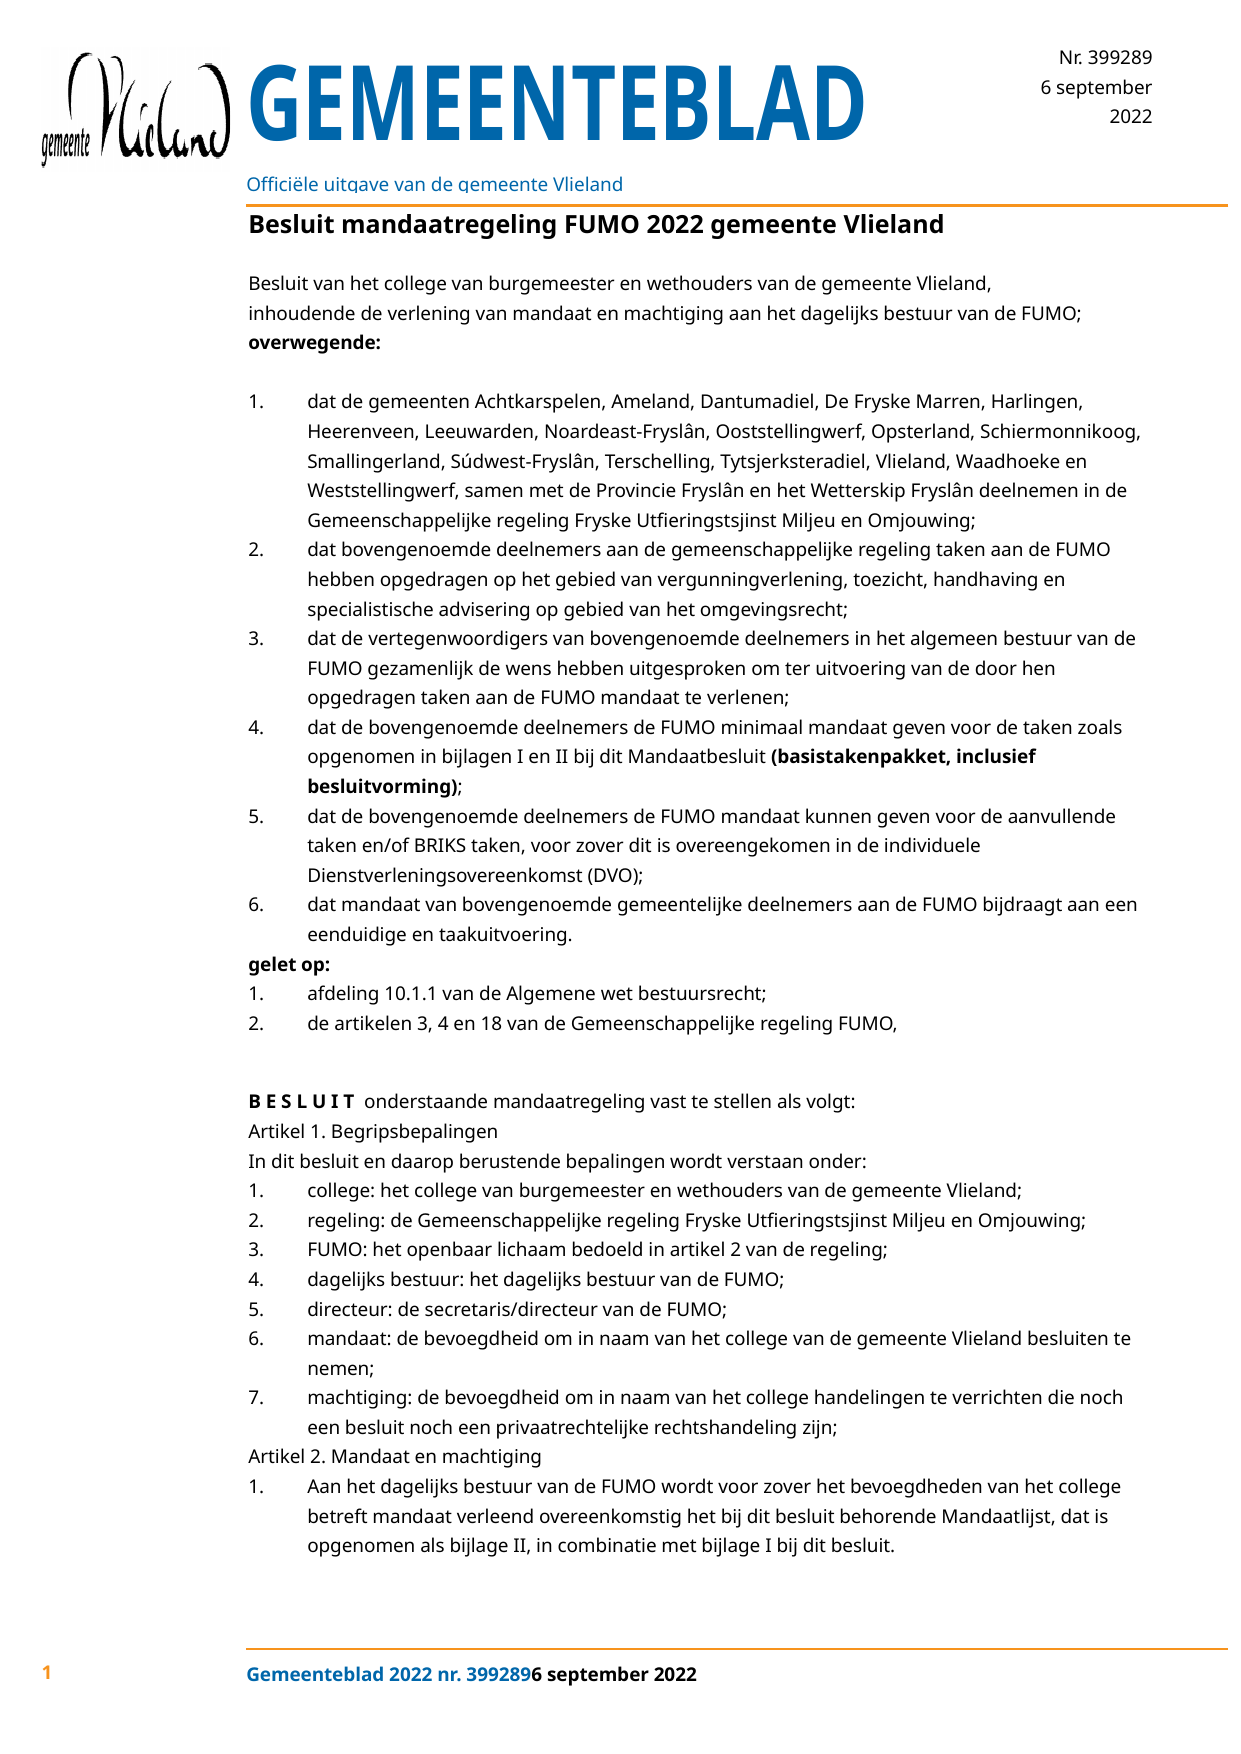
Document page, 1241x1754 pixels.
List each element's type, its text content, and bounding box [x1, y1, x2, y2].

text In dit besluit en daarop berustende bepalingen wordt verstaan onder: [248, 1148, 1152, 1174]
list college: het college van burgemeester en wethouders van de gemeente Vlieland; [248, 1177, 1152, 1203]
list afdeling 10.1.1 van de Algemene wet bestuursrecht; [248, 980, 1152, 1006]
list FUMO: het openbaar lichaam bedoeld in artikel 2 van de regeling; [248, 1237, 1152, 1262]
text B E S L U I T onderstaande mandaatregeling vast te stellen als volgt: [248, 1089, 1152, 1114]
list dat de bovengenoemde deelnemers de FUMO minimaal mandaat geven voor de taken zoals opgenomen in bijlagen I en II bij dit Mandaatbesluit (basistakenpakket, inclusief besluitvorming); [248, 714, 1152, 799]
list dat bovengenoemde deelnemers aan de gemeenschappelijke regeling taken aan de FUMO hebben opgedragen op het gebied van vergunningverlening, toezicht, handhaving en specialistische advisering op gebied van het omgevingsrecht; [248, 537, 1152, 621]
list dat de gemeenten Achtkarspelen, Ameland, Dantumadiel, De Fryske Marren, Harlingen, Heerenveen, Leeuwarden, Noardeast-Fryslân, Ooststellingwerf, Opsterland, Schiermonnikoog, Smallingerland, Súdwest-Fryslân, Terschelling, Tytsjerksteradiel, Vlieland, Waadhoeke en Weststellingwerf, samen met de Provincie Fryslân en het Wetterskip Fryslân deelnemen in de Gemeenschappelijke regeling Fryske Utfieringstsjinst Miljeu en Omjouwing; [248, 389, 1152, 533]
text inhoudende de verlening van mandaat en machtiging aan het dagelijks bestuur van de FUMO; [248, 300, 1152, 326]
text overwegende: [248, 329, 1152, 355]
text Artikel 2. Mandaat en machtiging [248, 1444, 1152, 1469]
list mandaat: de bevoegdheid om in naam van het college van de gemeente Vlieland besluiten te nemen; [248, 1325, 1152, 1381]
list regeling: de Gemeenschappelijke regeling Fryske Utfieringstsjinst Miljeu en Omjouwing; [248, 1207, 1152, 1233]
list de artikelen 3, 4 en 18 van de Gemeenschappelijke regeling FUMO, [248, 1010, 1152, 1036]
text Besluit van het college van burgemeester en wethouders van de gemeente Vlieland, [248, 270, 1152, 296]
text Besluit mandaatregeling FUMO 2022 gemeente Vlieland [248, 207, 1152, 241]
text Artikel 1. Begripsbepalingen [248, 1118, 1152, 1144]
list dat de vertegenwoordigers van bovengenoemde deelnemers in het algemeen bestuur van de FUMO gezamenlijk de wens hebben uitgesproken om ter uitvoering van de door hen opgedragen taken aan de FUMO mandaat te verlenen; [248, 625, 1152, 710]
list directeur: de secretaris/directeur van de FUMO; [248, 1296, 1152, 1322]
list dagelijks bestuur: het dagelijks bestuur van de FUMO; [248, 1266, 1152, 1292]
list dat de bovengenoemde deelnemers de FUMO mandaat kunnen geven voor de aanvullende taken en/of BRIKS taken, voor zover dit is overeengekomen in de individuele Dienstverleningsovereenkomst (DVO); [248, 803, 1152, 888]
picture [41, 47, 231, 172]
list Aan het dagelijks bestuur van de FUMO wordt voor zover het bevoegdheden van het college betreft mandaat verleend overeenkomstig het bij dit besluit behorende Mandaatlijst, dat is opgenomen als bijlage II, in combinatie met bijlage I bij dit besluit. [248, 1473, 1152, 1558]
text gelet op: [248, 951, 1152, 976]
list machtiging: de bevoegdheid om in naam van het college handelingen te verrichten die noch een besluit noch een privaatrechtelijke rechtshandeling zijn; [248, 1384, 1152, 1440]
list dat mandaat van bovengenoemde gemeentelijke deelnemers aan de FUMO bijdraagt aan een eenduidige en taakuitvoering. [248, 892, 1152, 947]
